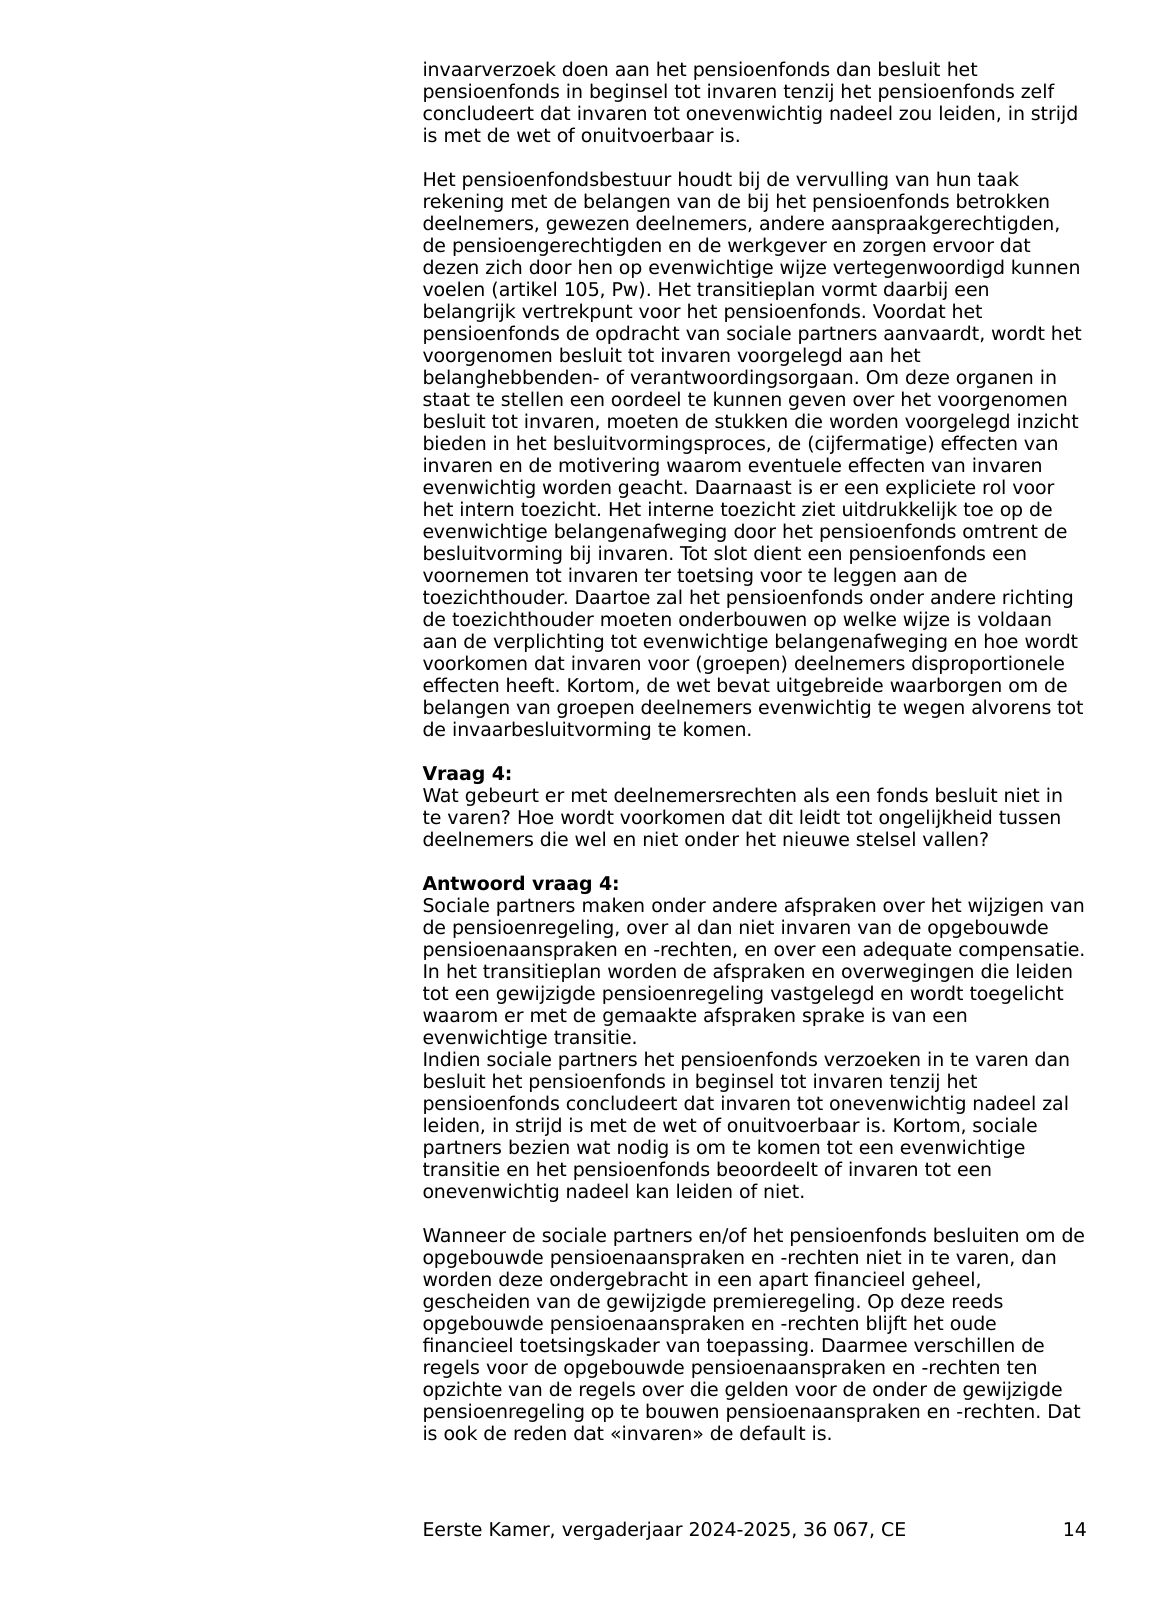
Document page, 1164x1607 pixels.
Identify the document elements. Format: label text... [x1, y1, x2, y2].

text Wat gebeurt er met deelnemersrechten als een fonds besluit niet in te varen? Hoe wordt voorkomen dat dit leidt tot ongelijkheid tussen deelnemers die wel en niet onder het nieuwe stelsel vallen? [422, 785, 1087, 851]
text Vraag 4: [422, 763, 1087, 785]
text Antwoord vraag 4: [422, 873, 1087, 895]
text Wanneer de sociale partners en/of het pensioenfonds besluiten om de opgebouwde pensioenaanspraken en -rechten niet in te varen, dan worden deze ondergebracht in een apart financieel geheel, gescheiden van de gewijzigde premieregeling. Op deze reeds opgebouwde pensioenaanspraken en -rechten blijft het oude financieel toetsingskader van toepassing. Daarmee verschillen de regels voor de opgebouwde pensioenaanspraken en -rechten ten opzichte van de regels over die gelden voor de onder de gewijzigde pensioenregeling op te bouwen pensioenaanspraken en -rechten. Dat is ook de reden dat «invaren» de default is. [422, 1225, 1087, 1444]
text Indien sociale partners het pensioenfonds verzoeken in te varen dan besluit het pensioenfonds in beginsel tot invaren tenzij het pensioenfonds concludeert dat invaren tot onevenwichtig nadeel zal leiden, in strijd is met de wet of onuitvoerbaar is. Kortom, sociale partners bezien wat nodig is om te komen tot een evenwichtige transitie en het pensioenfonds beoordeelt of invaren tot een onevenwichtig nadeel kan leiden of niet. [422, 1049, 1087, 1203]
text Het pensioenfondsbestuur houdt bij de vervulling van hun taak rekening met de belangen van de bij het pensioenfonds betrokken deelnemers, gewezen deelnemers, andere aanspraakgerechtigden, de pensioengerechtigden en de werkgever en zorgen ervoor dat dezen zich door hen op evenwichtige wijze vertegenwoordigd kunnen voelen (artikel 105, Pw). Het transitieplan vormt daarbij een belangrijk vertrekpunt voor het pensioenfonds. Voordat het pensioenfonds de opdracht van sociale partners aanvaardt, wordt het voorgenomen besluit tot invaren voorgelegd aan het belanghebbenden- of verantwoordingsorgaan. Om deze organen in staat te stellen een oordeel te kunnen geven over het voorgenomen besluit tot invaren, moeten de stukken die worden voorgelegd inzicht bieden in het besluitvormingsproces, de (cijfermatige) effecten van invaren en de motivering waarom eventuele effecten van invaren evenwichtig worden geacht. Daarnaast is er een expliciete rol voor het intern toezicht. Het interne toezicht ziet uitdrukkelijk toe op de evenwichtige belangenafweging door het pensioenfonds omtrent de besluitvorming bij invaren. Tot slot dient een pensioenfonds een voornemen tot invaren ter toetsing voor te leggen aan de toezichthouder. Daartoe zal het pensioenfonds onder andere richting de toezichthouder moeten onderbouwen op welke wijze is voldaan aan de verplichting tot evenwichtige belangenafweging en hoe wordt voorkomen dat invaren voor (groepen) deelnemers disproportionele effecten heeft. Kortom, de wet bevat uitgebreide waarborgen om de belangen van groepen deelnemers evenwichtig te wegen alvorens tot de invaarbesluitvorming te komen. [422, 169, 1087, 741]
text Sociale partners maken onder andere afspraken over het wijzigen van de pensioenregeling, over al dan niet invaren van de opgebouwde pensioenaanspraken en -rechten, en over een adequate compensatie. In het transitieplan worden de afspraken en overwegingen die leiden tot een gewijzigde pensioenregeling vastgelegd en wordt toegelicht waarom er met de gemaakte afspraken sprake is van een evenwichtige transitie. [422, 895, 1087, 1049]
text invaarverzoek doen aan het pensioenfonds dan besluit het pensioenfonds in beginsel tot invaren tenzij het pensioenfonds zelf concludeert dat invaren tot onevenwichtig nadeel zou leiden, in strijd is met de wet of onuitvoerbaar is. [422, 59, 1087, 147]
